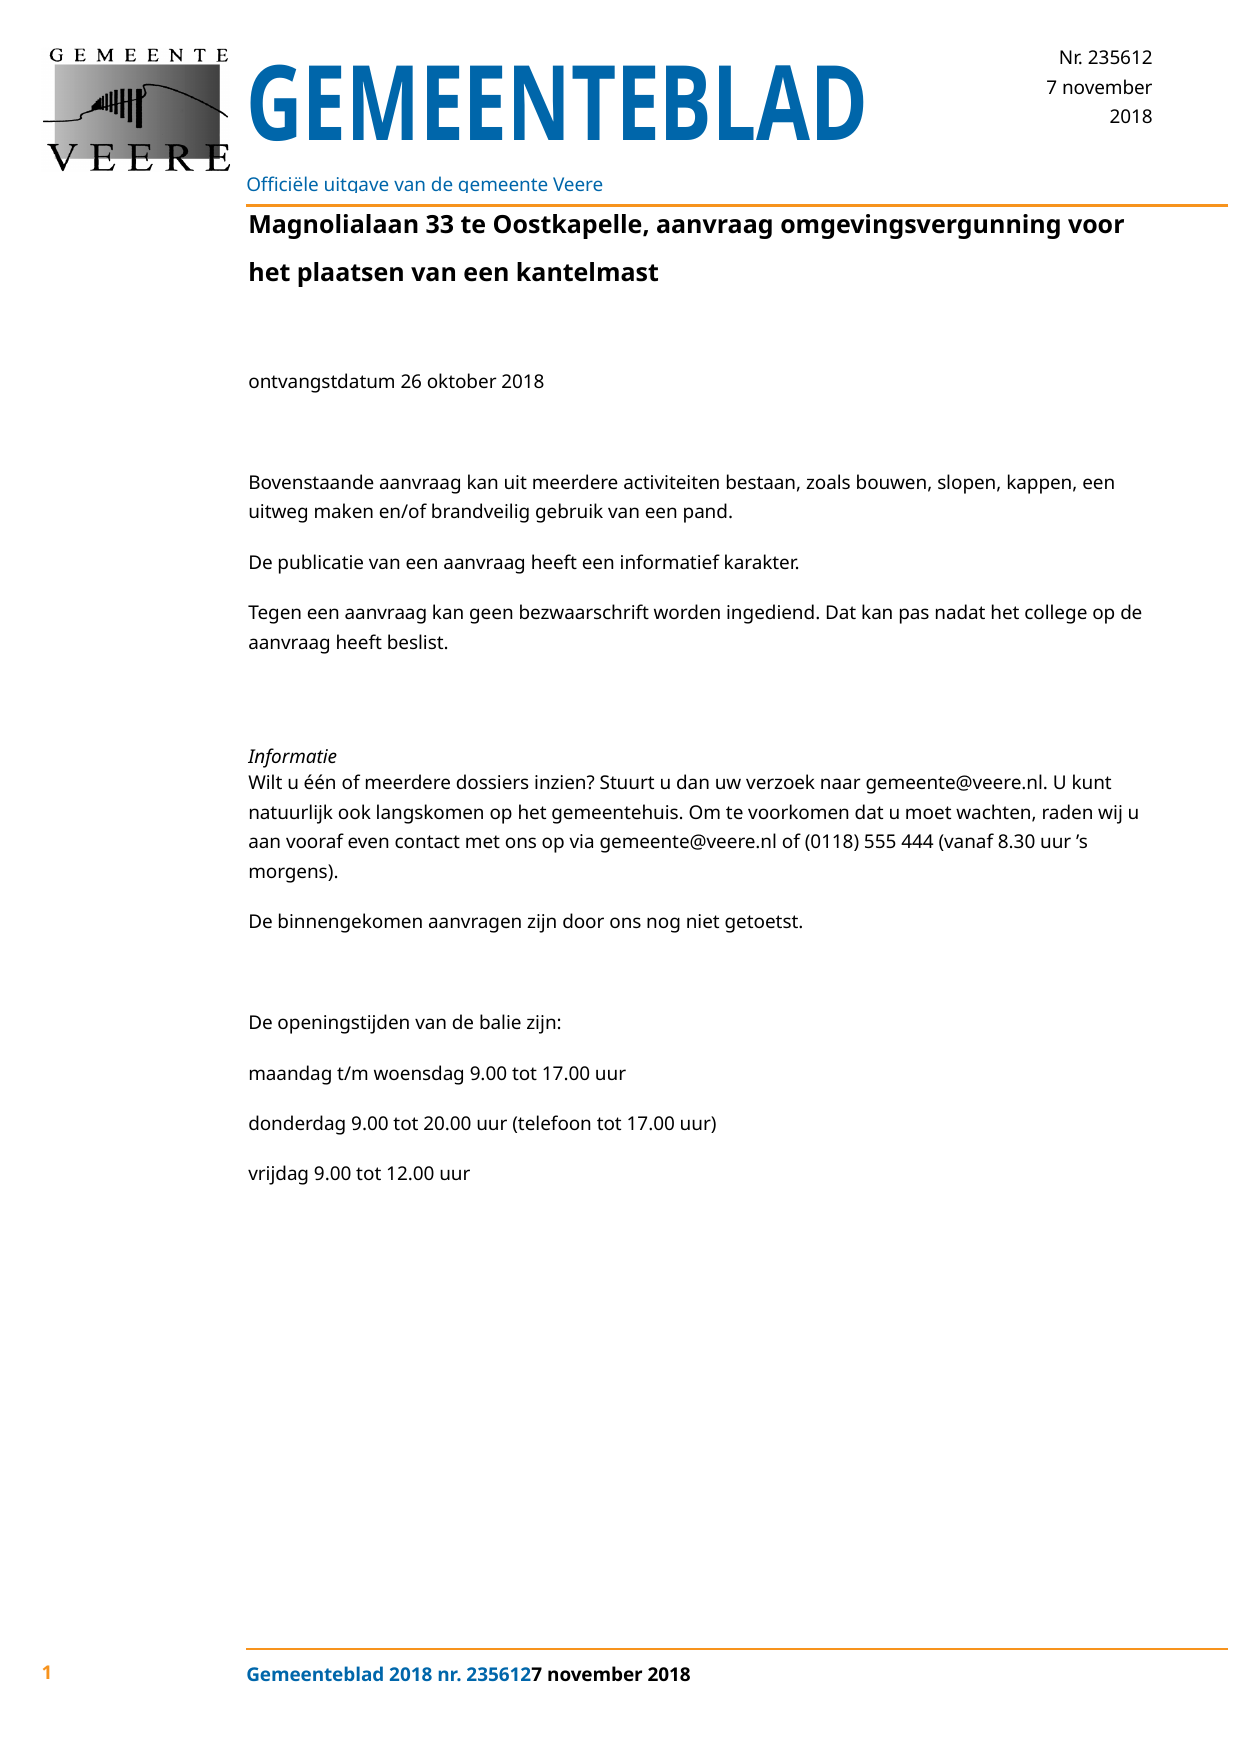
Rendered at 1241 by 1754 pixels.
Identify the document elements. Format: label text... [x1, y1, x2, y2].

text Informatie [248, 743, 1152, 769]
text vrijdag 9.00 tot 12.00 uur [248, 1161, 1152, 1186]
picture [41, 47, 231, 172]
text De binnengekomen aanvragen zijn door ons nog niet getoetst. [248, 908, 1152, 934]
text Tegen een aanvraag kan geen bezwaarschrift worden ingediend. Dat kan pas nadat het college op de aanvraag heeft beslist. [248, 599, 1152, 655]
text donderdag 9.00 tot 20.00 uur (telefoon tot 17.00 uur) [248, 1110, 1152, 1136]
text Magnolialaan 33 te Oostkapelle, aanvraag omgevingsvergunning voor het plaatsen van een kantelmast [248, 207, 1152, 288]
text Wilt u één of meerdere dossiers inzien? Stuurt u dan uw verzoek naar gemeente@veere.nl. U kunt natuurlijk ook langskomen op het gemeentehuis. Om te voorkomen dat u moet wachten, raden wij u aan vooraf even contact met ons op via gemeente@veere.nl of (0118) 555 444 (vanaf 8.30 uur ’s morgens). [248, 769, 1152, 884]
text Bovenstaande aanvraag kan uit meerdere activiteiten bestaan, zoals bouwen, slopen, kappen, een uitweg maken en/of brandveilig gebruik van een pand. [248, 469, 1152, 524]
text ontvangstdatum 26 oktober 2018 [248, 368, 1152, 394]
text De publicatie van een aanvraag heeft een informatief karakter. [248, 549, 1152, 575]
text De openingstijden van de balie zijn: [248, 1009, 1152, 1035]
text maandag t/m woensdag 9.00 tot 17.00 uur [248, 1060, 1152, 1085]
